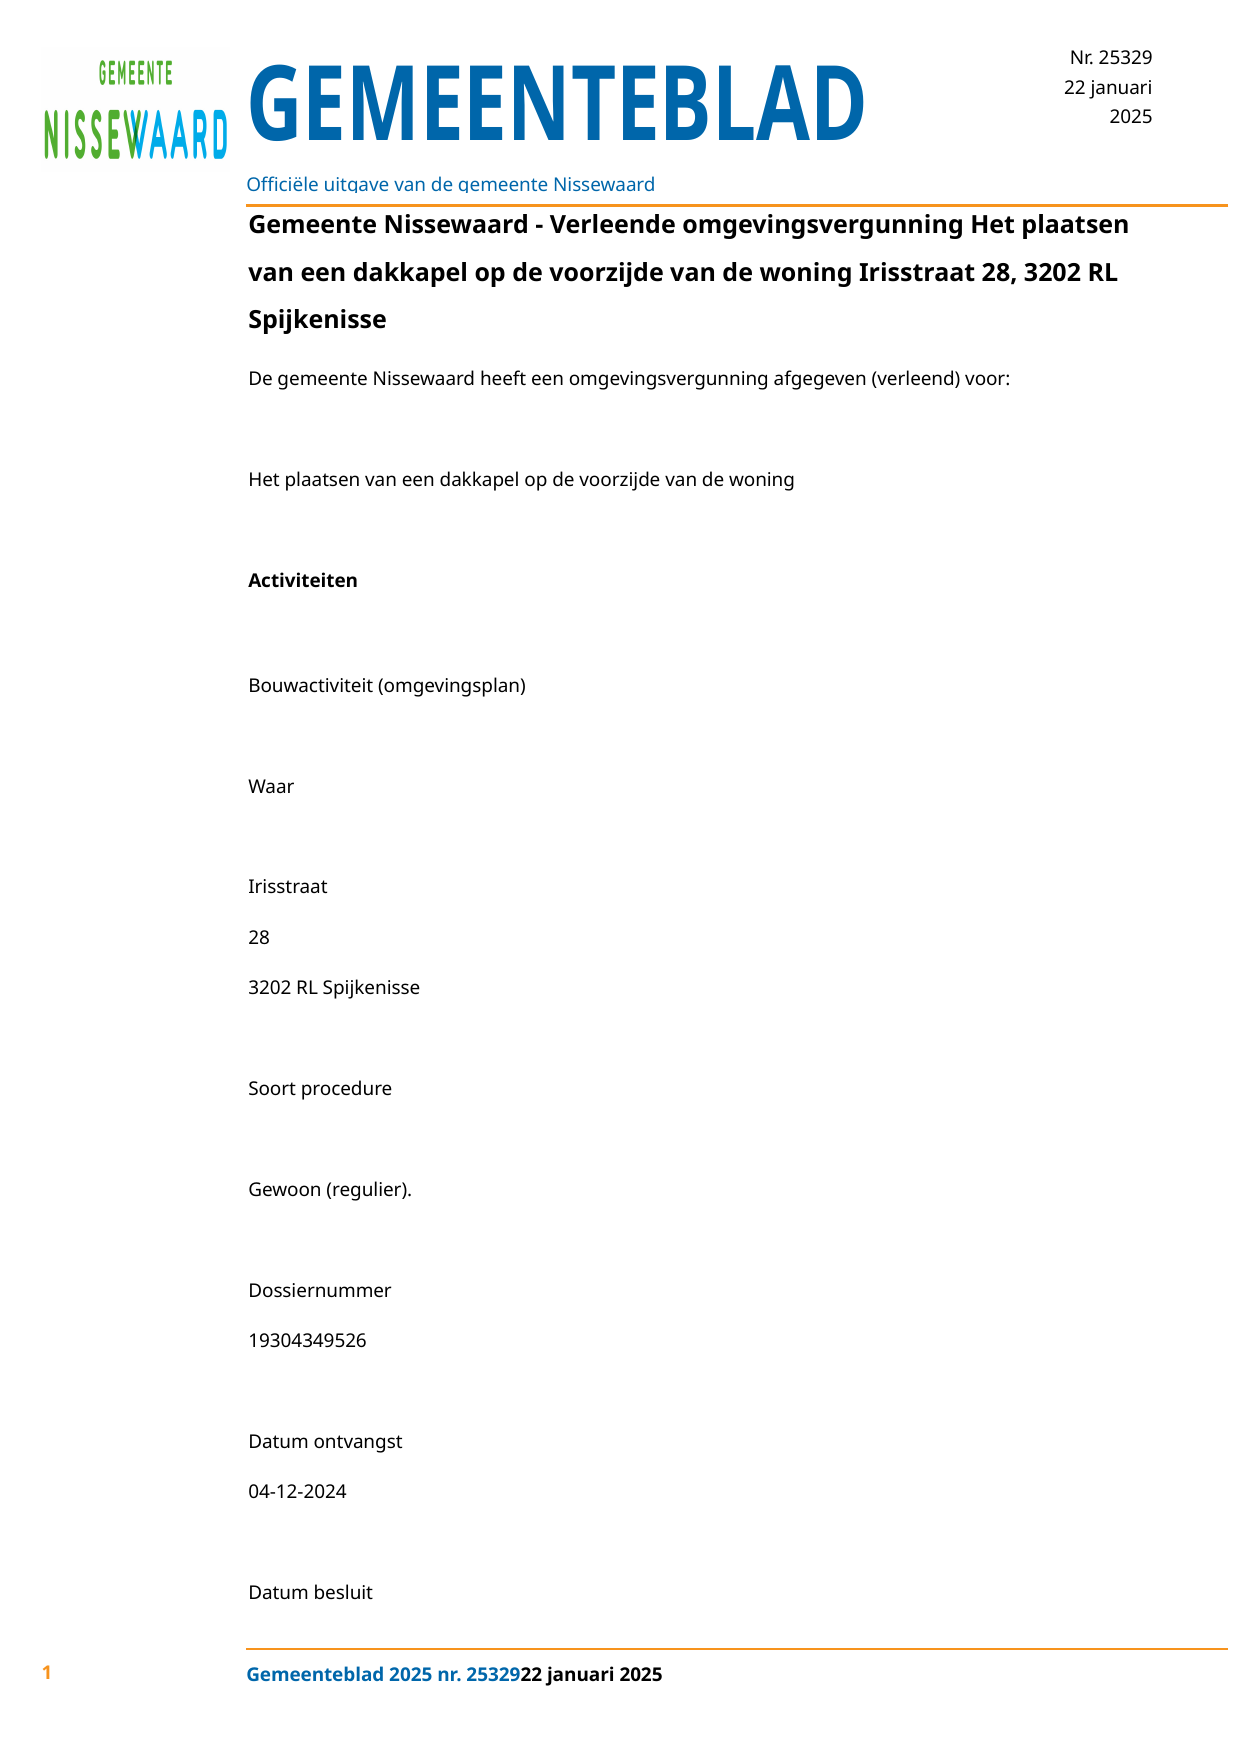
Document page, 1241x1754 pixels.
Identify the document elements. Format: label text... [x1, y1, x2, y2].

text 28 [248, 924, 1152, 950]
text 04-12-2024 [248, 1479, 1152, 1504]
text Soort procedure [248, 1075, 1152, 1101]
text Waar [248, 773, 1152, 798]
text 3202 RL Spijkenisse [248, 974, 1152, 1000]
text Bouwactiviteit (omgevingsplan) [248, 672, 1152, 698]
text Datum ontvangst [248, 1428, 1152, 1454]
text ﻿ [248, 618, 1152, 647]
text Gewoon (regulier). [248, 1176, 1152, 1202]
text Irisstraat [248, 874, 1152, 899]
text 19304349526 [248, 1327, 1152, 1353]
text Het plaatsen van een dakkapel op de voorzijde van de woning [248, 466, 1152, 492]
text Datum besluit [248, 1579, 1152, 1605]
text Gemeente Nissewaard - Verleende omgevingsvergunning Het plaatsen van een dakkapel op de voorzijde van de woning Irisstraat 28, 3202 RL Spijkenisse [248, 207, 1152, 336]
text Activiteiten [248, 567, 1152, 593]
text De gemeente Nissewaard heeft een omgevingsvergunning afgegeven (verleend) voor: [248, 366, 1152, 391]
text Dossiernummer [248, 1277, 1152, 1303]
picture [41, 47, 231, 172]
